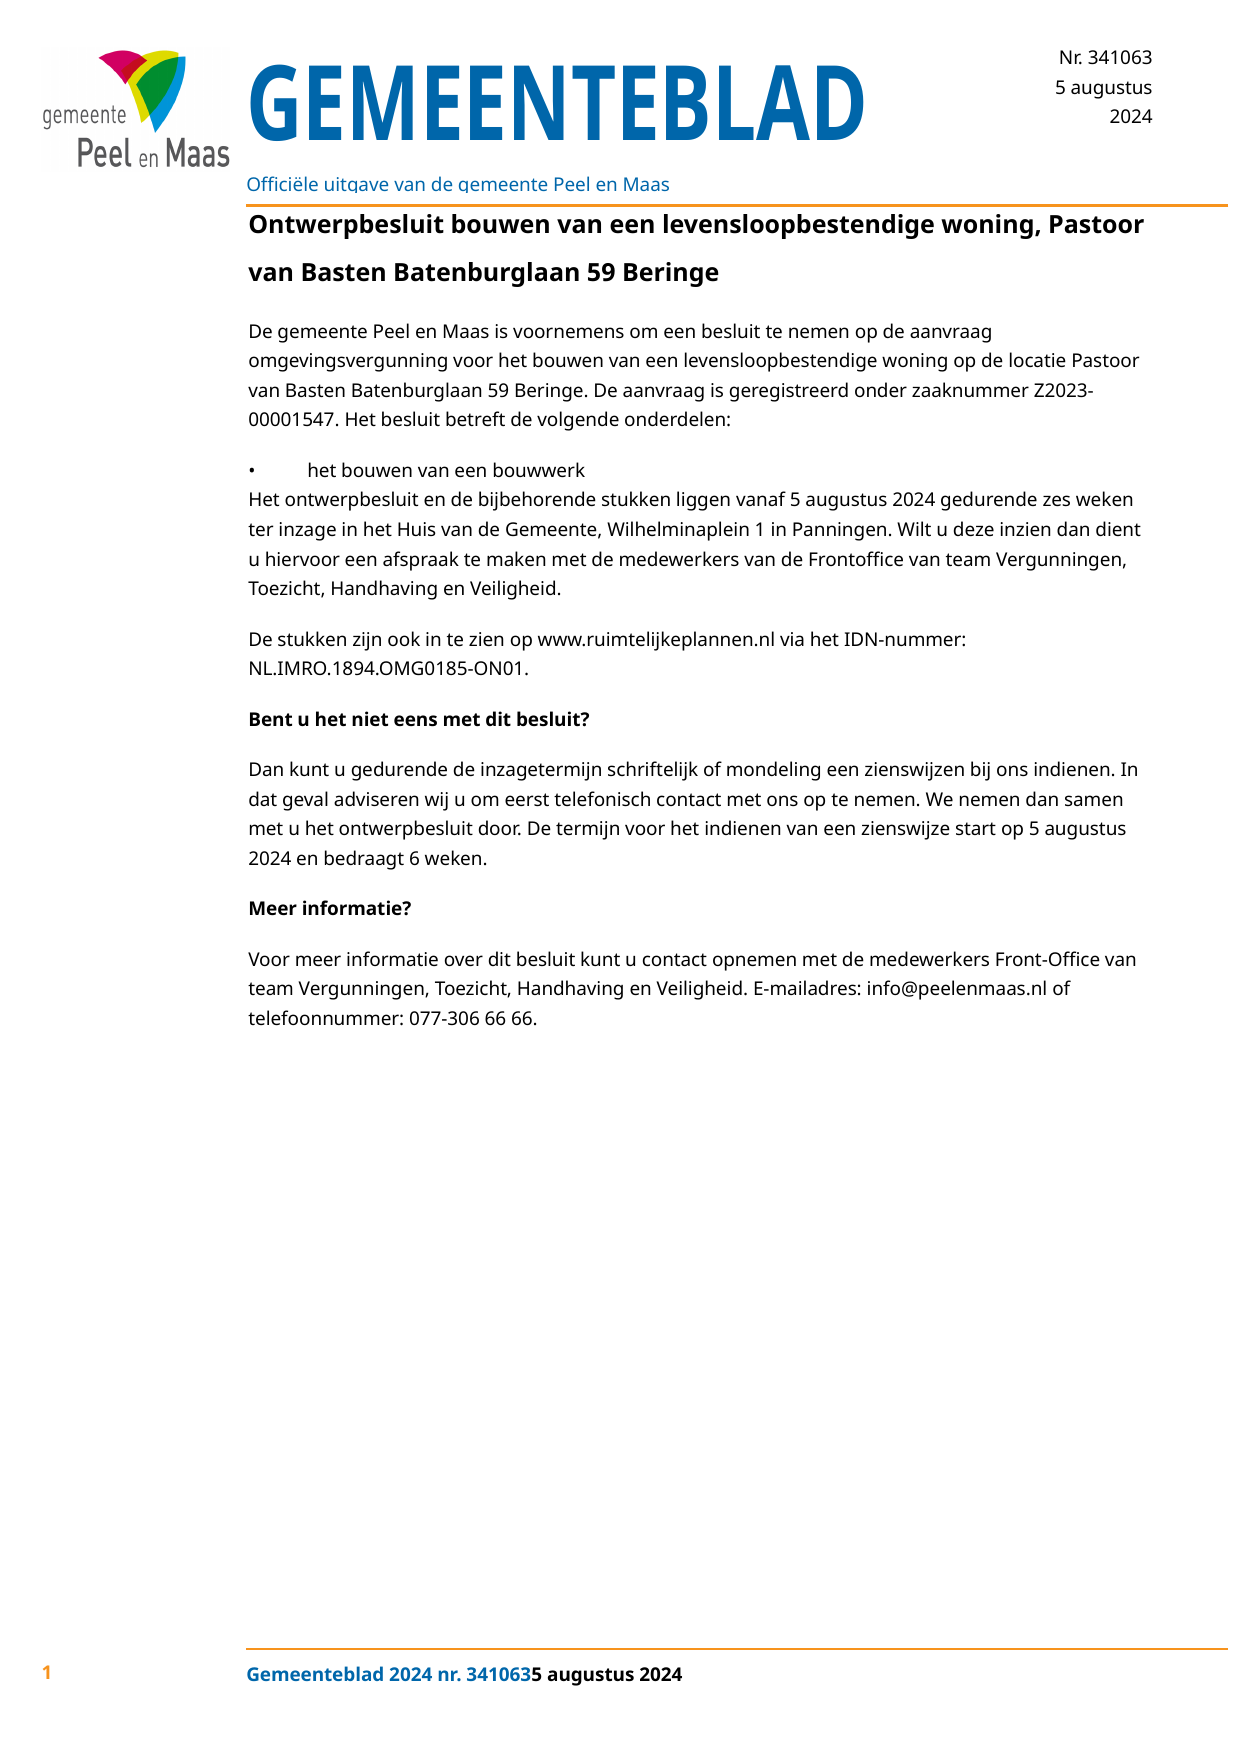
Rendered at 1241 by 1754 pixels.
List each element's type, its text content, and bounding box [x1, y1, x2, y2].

text De stukken zijn ook in te zien op www.ruimtelijkeplannen.nl via het IDN-nummer: NL.IMRO.1894.OMG0185-ON01. [248, 626, 1152, 681]
list het bouwen van een bouwwerk [248, 457, 1152, 483]
text Voor meer informatie over dit besluit kunt u contact opnemen met de medewerkers Front-Office van team Vergunningen, Toezicht, Handhaving en Veiligheid. E-mailadres: info@peelenmaas.nl of telefoonnummer: 077-306 66 66. [248, 946, 1152, 1031]
text Het ontwerpbesluit en de bijbehorende stukken liggen vanaf 5 augustus 2024 gedurende zes weken ter inzage in het Huis van de Gemeente, Wilhelminaplein 1 in Panningen. Wilt u deze inzien dan dient u hiervoor een afspraak te maken met de medewerkers van de Frontoffice van team Vergunningen, Toezicht, Handhaving en Veiligheid. [248, 487, 1152, 601]
text De gemeente Peel en Maas is voornemens om een besluit te nemen op de aanvraag omgevingsvergunning voor het bouwen van een levensloopbestendige woning op de locatie Pastoor van Basten Batenburglaan 59 Beringe. De aanvraag is geregistreerd onder zaaknummer Z2023-00001547. Het besluit betreft de volgende onderdelen: [248, 318, 1152, 432]
text Dan kunt u gedurende de inzagetermijn schriftelijk of mondeling een zienswijzen bij ons indienen. In dat geval adviseren wij u om eerst telefonisch contact met ons op te nemen. We nemen dan samen met u het ontwerpbesluit door. De termijn voor het indienen van een zienswijze start op 5 augustus 2024 en bedraagt 6 weken. [248, 756, 1152, 871]
text Ontwerpbesluit bouwen van een levensloopbestendige woning, Pastoor van Basten Batenburglaan 59 Beringe [248, 207, 1152, 288]
text Bent u het niet eens met dit besluit? [248, 706, 1152, 732]
text Meer informatie? [248, 895, 1152, 921]
picture [41, 47, 231, 172]
